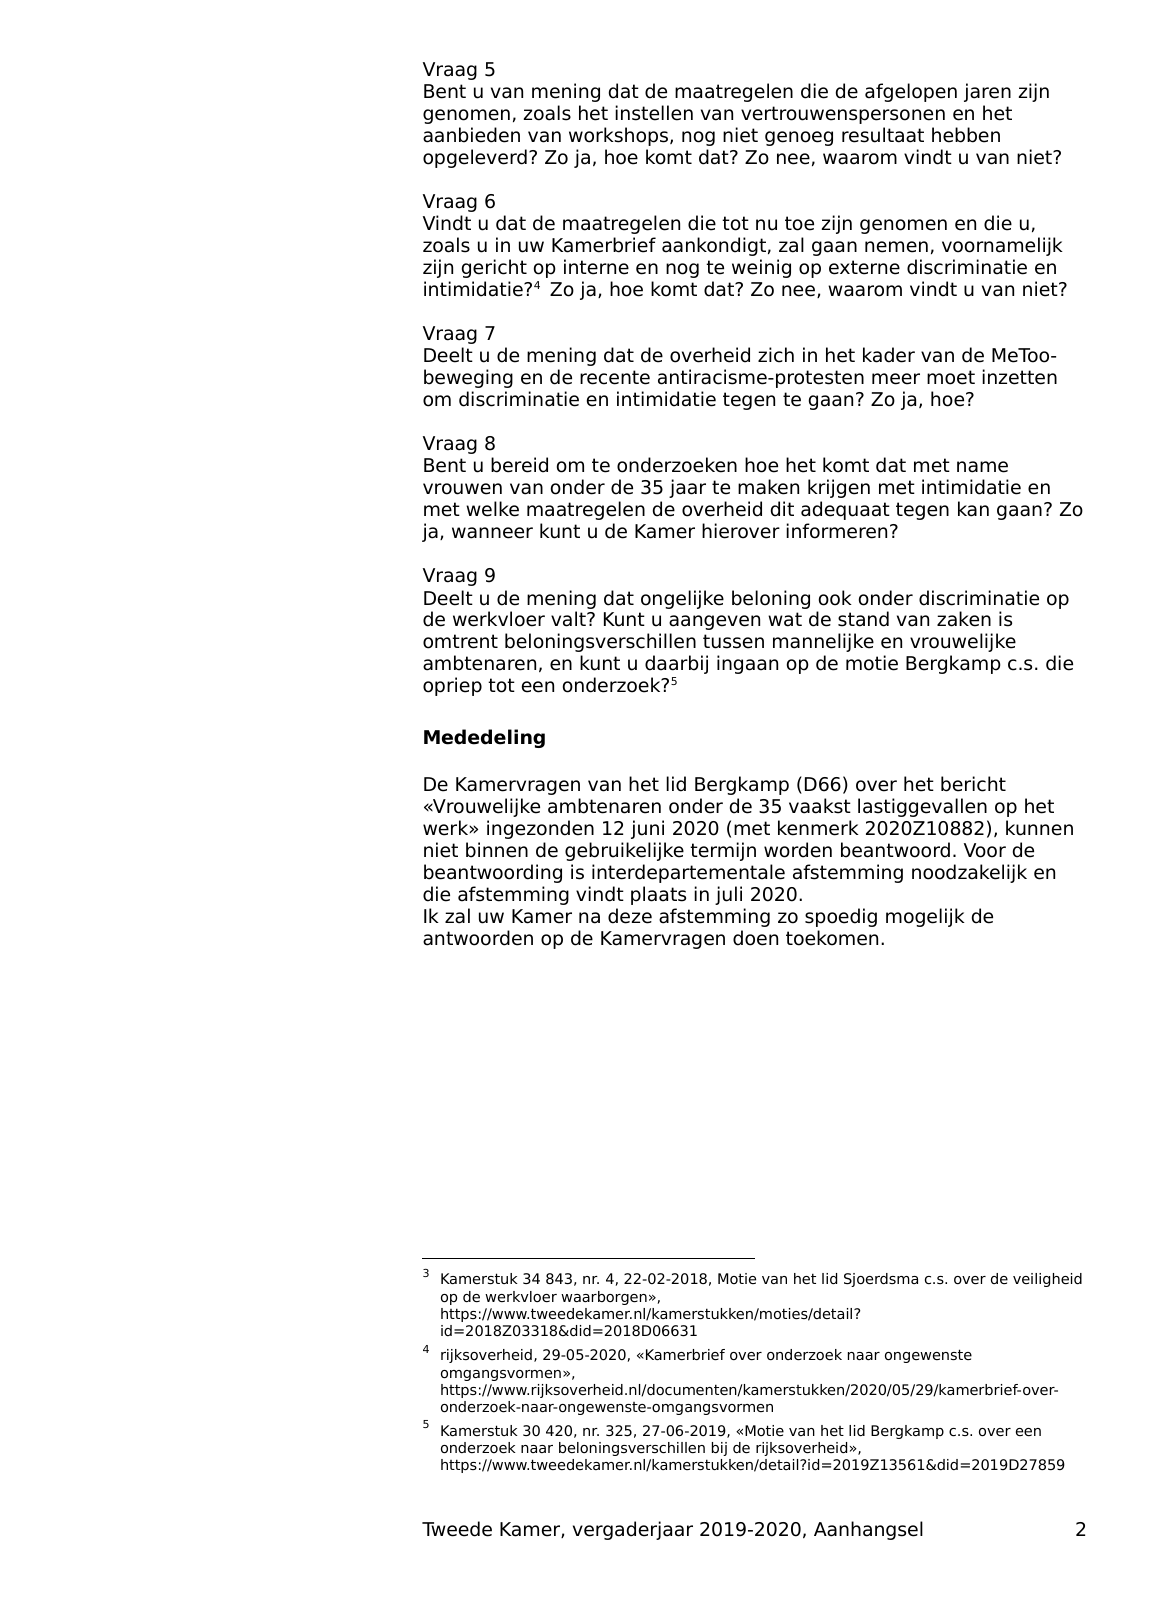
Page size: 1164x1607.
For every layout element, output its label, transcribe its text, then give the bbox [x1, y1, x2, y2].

text Vraag 5 [422, 59, 1087, 81]
subtitle Mededeling [422, 727, 1087, 749]
text Deelt u de mening dat de overheid zich in het kader van de MeToo-beweging en de recente antiracisme-protesten meer moet inzetten om discriminatie en intimidatie tegen te gaan? Zo ja, hoe? [422, 345, 1087, 411]
text Bent u van mening dat de maatregelen die de afgelopen jaren zijn genomen, zoals het instellen van vertrouwenspersonen en het aanbieden van workshops, nog niet genoeg resultaat hebben opgeleverd? Zo ja, hoe komt dat? Zo nee, waarom vindt u van niet? [422, 81, 1087, 169]
text Vraag 9 [422, 565, 1087, 587]
text De Kamervragen van het lid Bergkamp (D66) over het bericht «Vrouwelijke ambtenaren onder de 35 vaakst lastiggevallen op het werk» ingezonden 12 juni 2020 (met kenmerk 2020Z10882), kunnen niet binnen de gebruikelijke termijn worden beantwoord. Voor de beantwoording is interdepartementale afstemming noodzakelijk en die afstemming vindt plaats in juli 2020. [422, 774, 1087, 906]
text Kamerstuk 30 420, nr. 325, 27-06-2019, «Motie van het lid Bergkamp c.s. over een onderzoek naar beloningsverschillen bij de rijksoverheid», https://www.tweedekamer.nl/kamerstukken/detail?id=2019Z13561&did=2019D27859 [422, 1418, 1087, 1474]
text Vraag 8 [422, 433, 1087, 455]
text Kamerstuk 34 843, nr. 4, 22-02-2018, Motie van het lid Sjoerdsma c.s. over de veiligheid op de werkvloer waarborgen», https://www.tweedekamer.nl/kamerstukken/moties/detail?id=2018Z03318&did=2018D06631 [422, 1267, 1087, 1340]
text Vraag 6 [422, 191, 1087, 213]
text Deelt u de mening dat ongelijke beloning ook onder discriminatie op de werkvloer valt? Kunt u aangeven wat de stand van zaken is omtrent beloningsverschillen tussen mannelijke en vrouwelijke ambtenaren, en kunt u daarbij ingaan op de motie Bergkamp c.s. die opriep tot een onderzoek? [422, 587, 1087, 697]
text Ik zal uw Kamer na deze afstemming zo spoedig mogelijk de antwoorden op de Kamervragen doen toekomen. [422, 906, 1087, 950]
text Bent u bereid om te onderzoeken hoe het komt dat met name vrouwen van onder de 35 jaar te maken krijgen met intimidatie en met welke maatregelen de overheid dit adequaat tegen kan gaan? Zo ja, wanneer kunt u de Kamer hierover informeren? [422, 455, 1087, 543]
text Vraag 7 [422, 323, 1087, 345]
text rijksoverheid, 29-05-2020, «Kamerbrief over onderzoek naar ongewenste omgangsvormen», https://www.rijksoverheid.nl/documenten/kamerstukken/2020/05/29/kamerbrief-over-onderzoek-naar-ongewenste-omgangsvormen [422, 1343, 1087, 1416]
text Vindt u dat de maatregelen die tot nu toe zijn genomen en die u, zoals u in uw Kamerbrief aankondigt, zal gaan nemen, voornamelijk zijn gericht op interne en nog te weinig op externe discriminatie en intimidatie? Zo ja, hoe komt dat? Zo nee, waarom vindt u van niet? [422, 213, 1087, 301]
